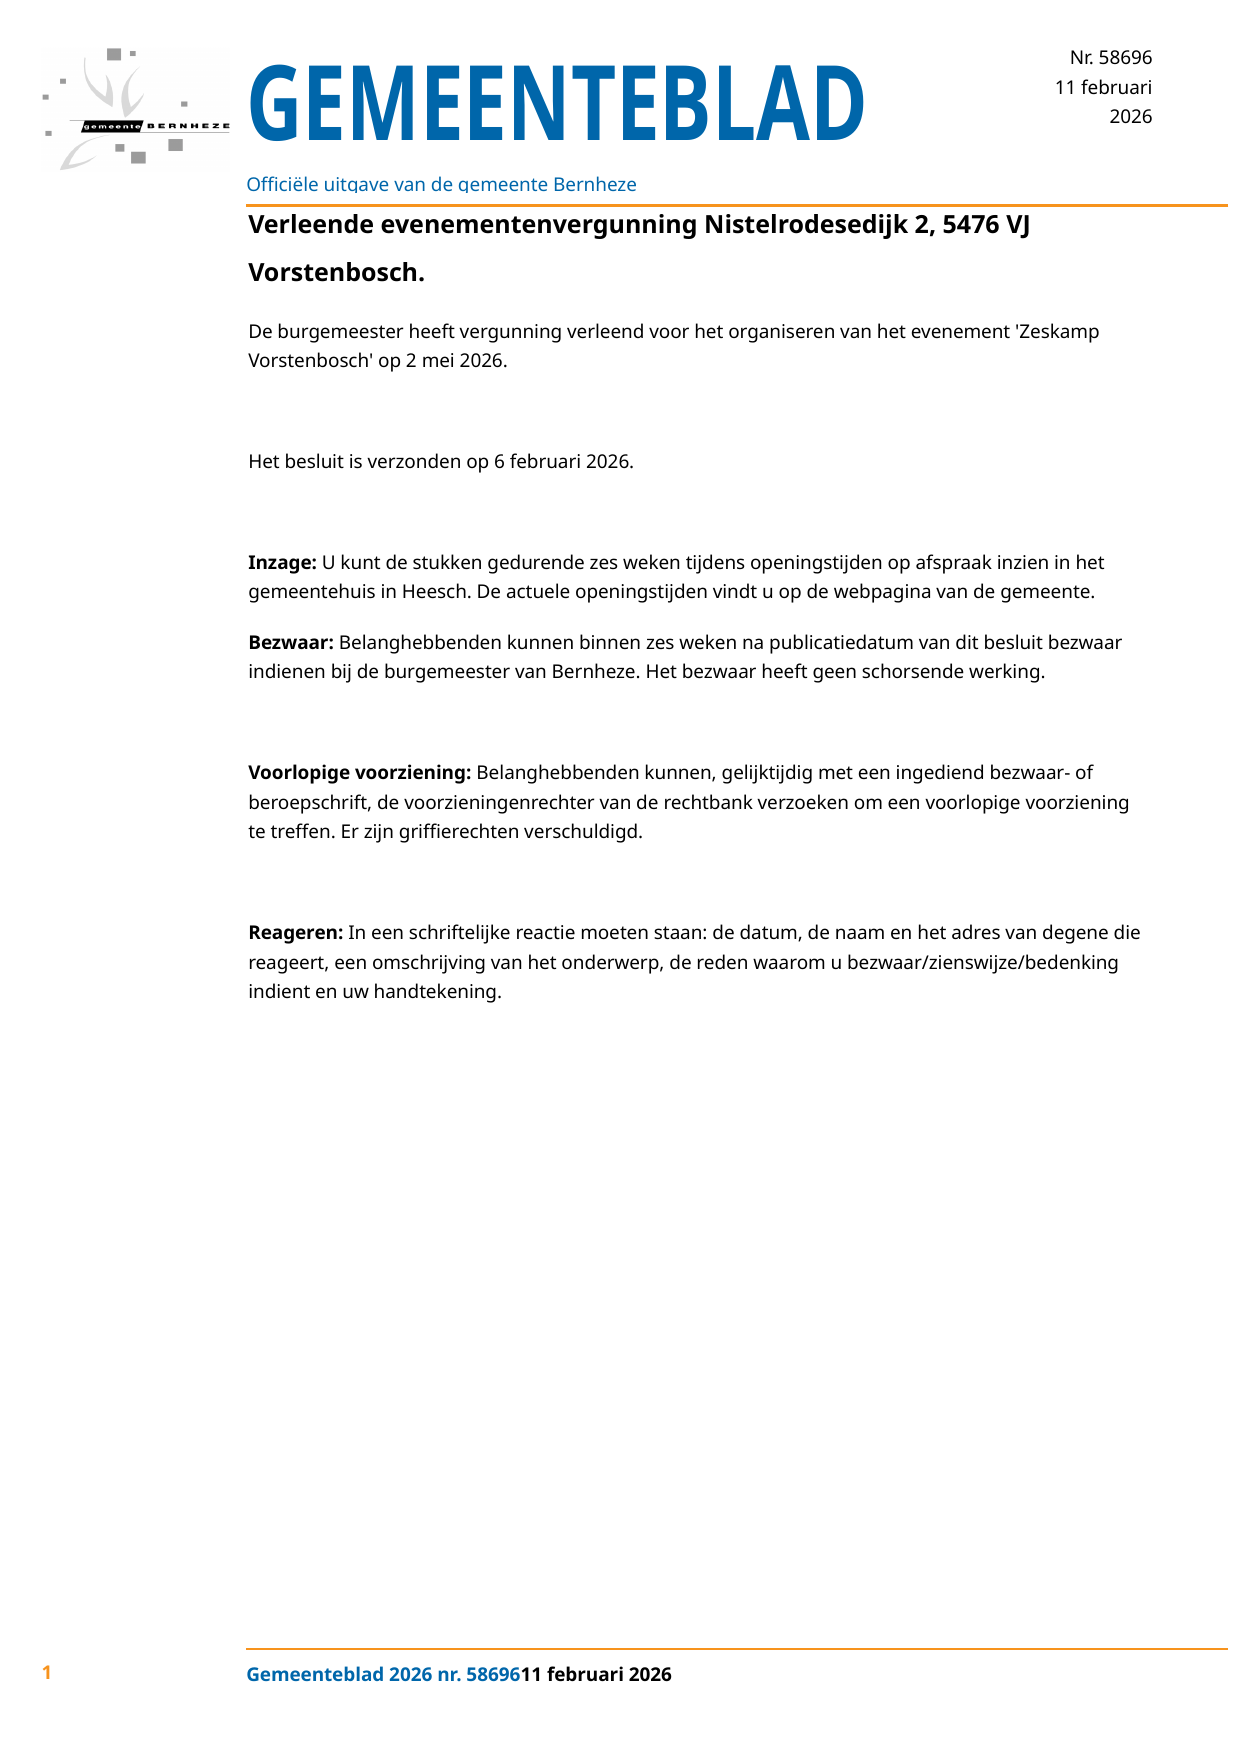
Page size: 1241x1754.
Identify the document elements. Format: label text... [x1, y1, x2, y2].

text Het besluit is verzonden op 6 februari 2026. [248, 448, 1152, 474]
picture [41, 47, 231, 172]
text Voorlopige voorziening: Belanghebbenden kunnen, gelijktijdig met een ingediend bezwaar- of beroepschrift, de voorzieningenrechter van de rechtbank verzoeken om een voorlopige voorziening te treffen. Er zijn griffierechten verschuldigd. [248, 759, 1152, 844]
text Bezwaar: Belanghebbenden kunnen binnen zes weken na publicatiedatum van dit besluit bezwaar indienen bij de burgemeester van Bernheze. Het bezwaar heeft geen schorsende werking. [248, 629, 1152, 684]
text Verleende evenementenvergunning Nistelrodesedijk 2, 5476 VJ Vorstenbosch. [248, 207, 1152, 288]
text De burgemeester heeft vergunning verleend voor het organiseren van het evenement 'Zeskamp Vorstenbosch' op 2 mei 2026. [248, 318, 1152, 373]
text Inzage: U kunt de stukken gedurende zes weken tijdens openingstijden op afspraak inzien in het gemeentehuis in Heesch. De actuele openingstijden vindt u op de webpagina van de gemeente. [248, 549, 1152, 604]
text Reageren: In een schriftelijke reactie moeten staan: de datum, de naam en het adres van degene die reageert, een omschrijving van het onderwerp, de reden waarom u bezwaar/zienswijze/bedenking indient en uw handtekening. [248, 919, 1152, 1004]
